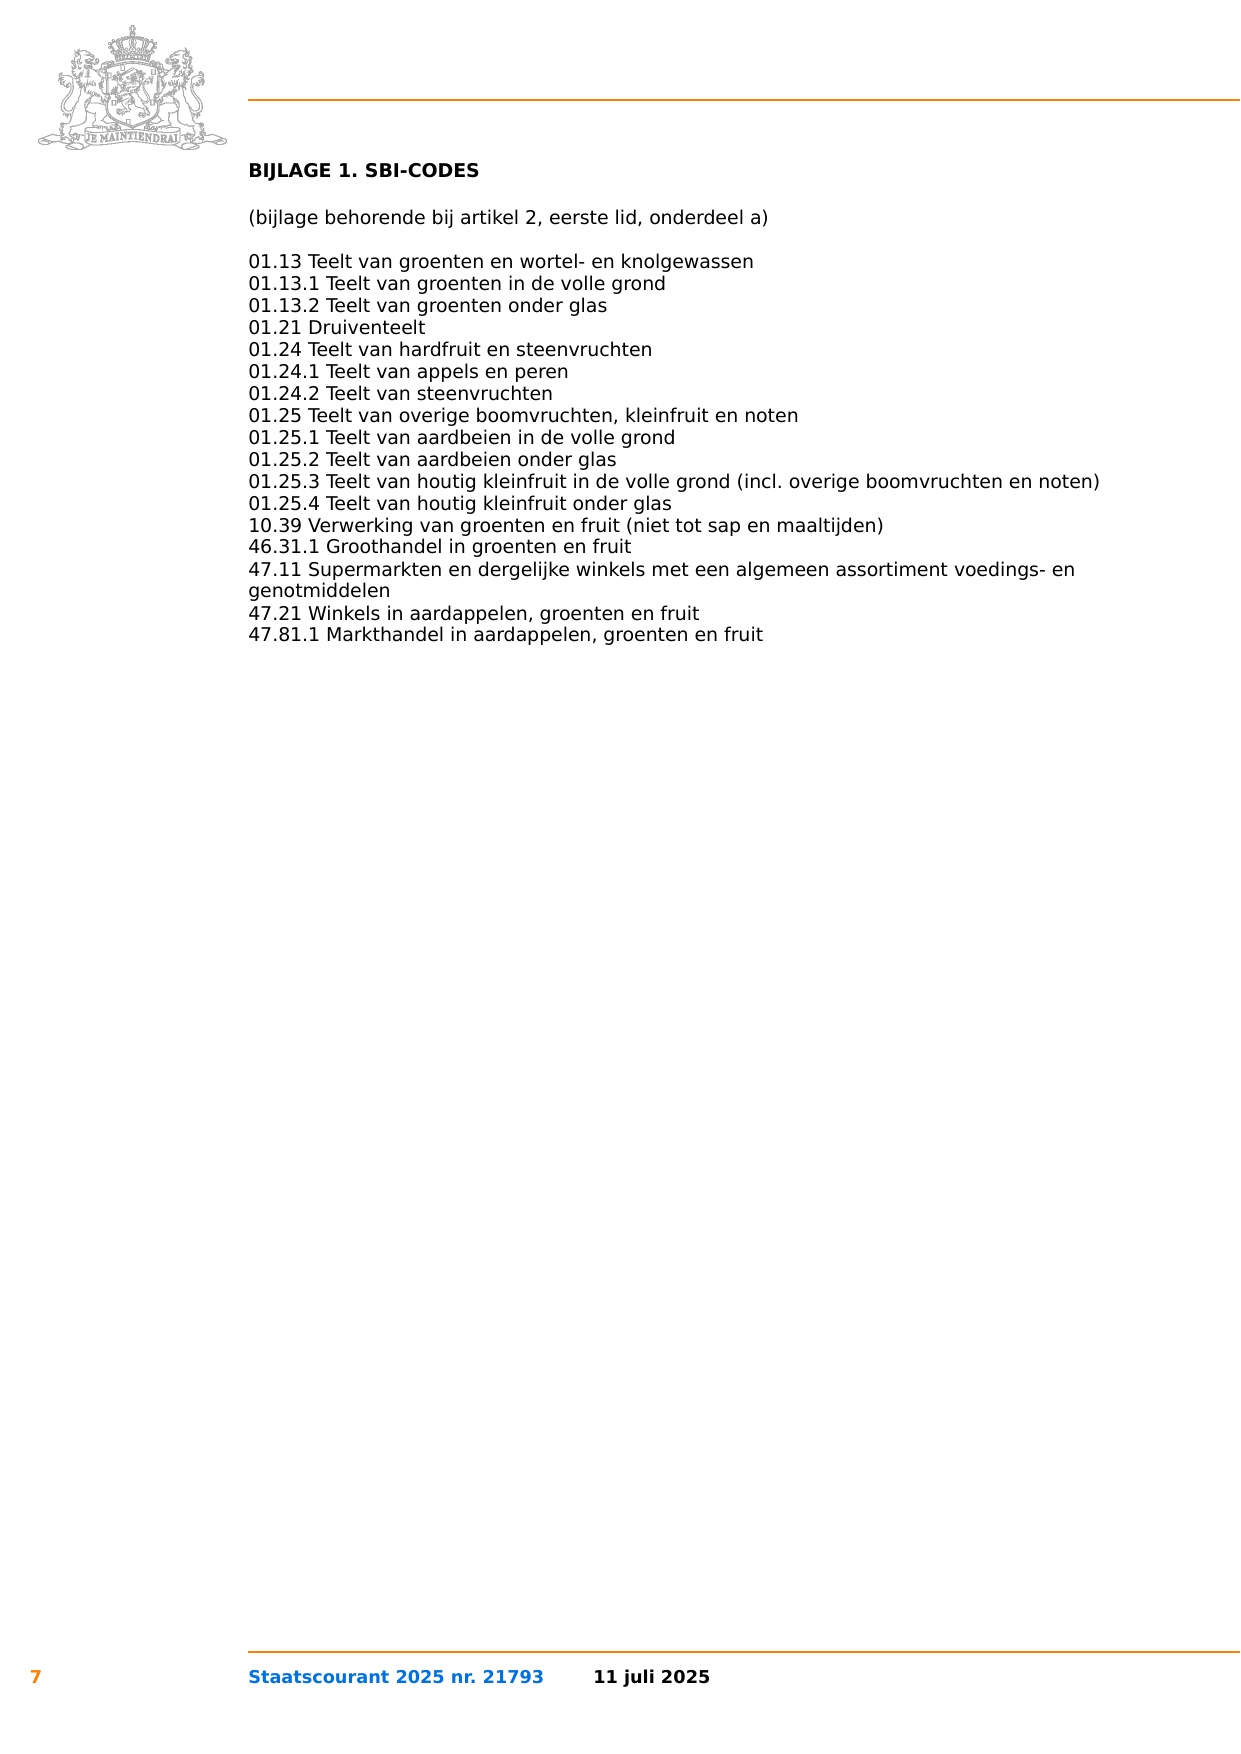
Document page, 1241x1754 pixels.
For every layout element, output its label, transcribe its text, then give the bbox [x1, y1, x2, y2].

subtitle BIJLAGE 1. SBI-CODES [248, 160, 1163, 182]
text 01.24 Teelt van hardfruit en steenvruchten [248, 339, 1163, 361]
text 01.25.3 Teelt van houtig kleinfruit in de volle grond (incl. overige boomvruchten en noten) [248, 471, 1163, 492]
text 46.31.1 Groothandel in groenten en fruit [248, 536, 1163, 558]
text 10.39 Verwerking van groenten en fruit (niet tot sap en maaltijden) [248, 514, 1163, 536]
text 01.25.2 Teelt van aardbeien onder glas [248, 448, 1163, 471]
text 01.25.4 Teelt van houtig kleinfruit onder glas [248, 492, 1163, 514]
text 01.25 Teelt van overige boomvruchten, kleinfruit en noten [248, 404, 1163, 427]
text 01.21 Druiventeelt [248, 317, 1163, 339]
text 01.13.1 Teelt van groenten in de volle grond [248, 273, 1163, 295]
text 01.13 Teelt van groenten en wortel- en knolgewassen [248, 251, 1163, 273]
text (bijlage behorende bij artikel 2, eerste lid, onderdeel a) [248, 207, 1163, 229]
text 47.21 Winkels in aardappelen, groenten en fruit [248, 602, 1163, 624]
text 01.24.2 Teelt van steenvruchten [248, 383, 1163, 404]
text 47.81.1 Markthandel in aardappelen, groenten en fruit [248, 624, 1163, 646]
text 01.25.1 Teelt van aardbeien in de volle grond [248, 427, 1163, 448]
text 47.11 Supermarkten en dergelijke winkels met een algemeen assortiment voedings- en genotmiddelen [248, 558, 1163, 602]
text 01.13.2 Teelt van groenten onder glas [248, 295, 1163, 317]
picture [38, 25, 227, 150]
text 01.24.1 Teelt van appels en peren [248, 361, 1163, 383]
